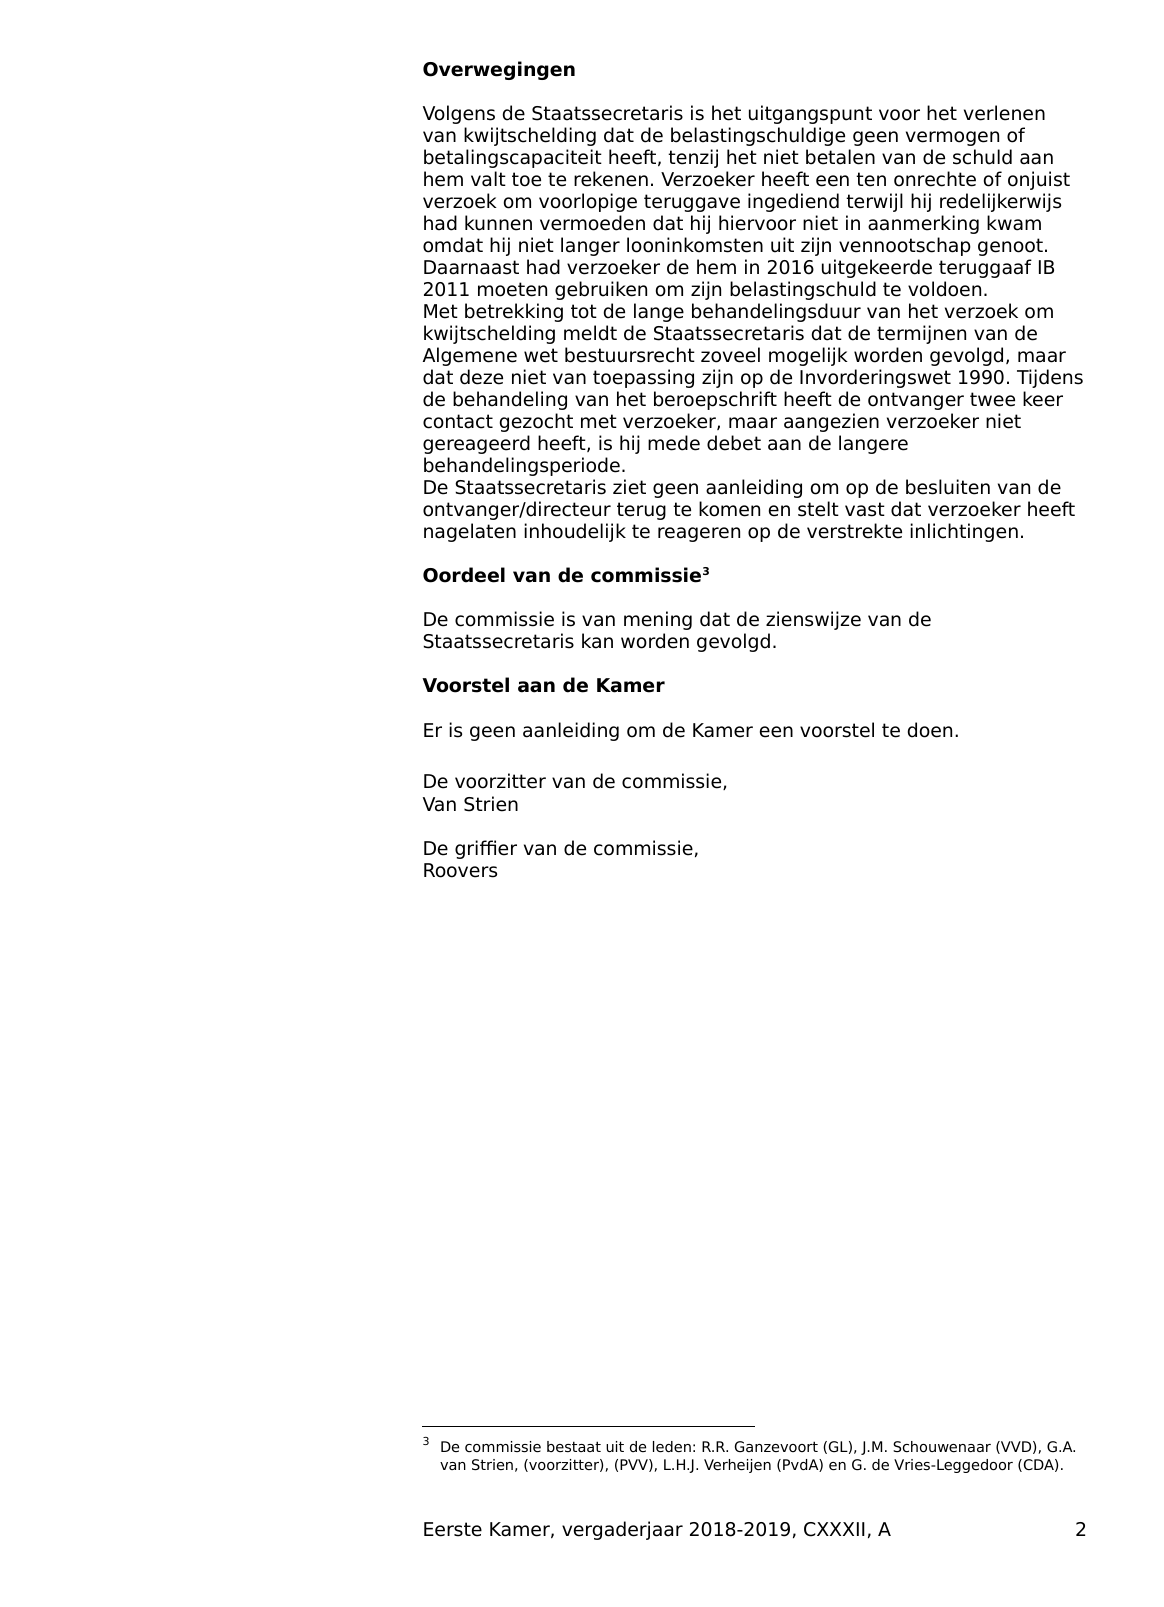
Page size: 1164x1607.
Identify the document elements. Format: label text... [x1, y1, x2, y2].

subtitle Oordeel van de commissie [422, 565, 1087, 587]
subtitle Overwegingen [422, 59, 1087, 81]
text De commissie bestaat uit de leden: R.R. Ganzevoort (GL), J.M. Schouwenaar (VVD), G.A. van Strien, (voorzitter), (PVV), L.H.J. Verheijen (PvdA) en G. de Vries-Leggedoor (CDA). [422, 1435, 1087, 1474]
text De Staatssecretaris ziet geen aanleiding om op de besluiten van de ontvanger/directeur terug te komen en stelt vast dat verzoeker heeft nagelaten inhoudelijk te reageren op de verstrekte inlichtingen. [422, 477, 1087, 543]
text De commissie is van mening dat de zienswijze van de Staatssecretaris kan worden gevolgd. [422, 609, 1087, 653]
text De voorzitter van de commissie, Van Strien [422, 771, 1087, 815]
text Er is geen aanleiding om de Kamer een voorstel te doen. [422, 719, 1087, 741]
subtitle Voorstel aan de Kamer [422, 675, 1087, 697]
text Volgens de Staatssecretaris is het uitgangspunt voor het verlenen van kwijtschelding dat de belastingschuldige geen vermogen of betalingscapaciteit heeft, tenzij het niet betalen van de schuld aan hem valt toe te rekenen. Verzoeker heeft een ten onrechte of onjuist verzoek om voorlopige teruggave ingediend terwijl hij redelijkerwijs had kunnen vermoeden dat hij hiervoor niet in aanmerking kwam omdat hij niet langer looninkomsten uit zijn vennootschap genoot. Daarnaast had verzoeker de hem in 2016 uitgekeerde teruggaaf IB 2011 moeten gebruiken om zijn belastingschuld te voldoen. [422, 103, 1087, 301]
text De griffier van de commissie, Roovers [422, 838, 1087, 882]
text Met betrekking tot de lange behandelingsduur van het verzoek om kwijtschelding meldt de Staatssecretaris dat de termijnen van de Algemene wet bestuursrecht zoveel mogelijk worden gevolgd, maar dat deze niet van toepassing zijn op de Invorderingswet 1990. Tijdens de behandeling van het beroepschrift heeft de ontvanger twee keer contact gezocht met verzoeker, maar aangezien verzoeker niet gereageerd heeft, is hij mede debet aan de langere behandelingsperiode. [422, 301, 1087, 477]
